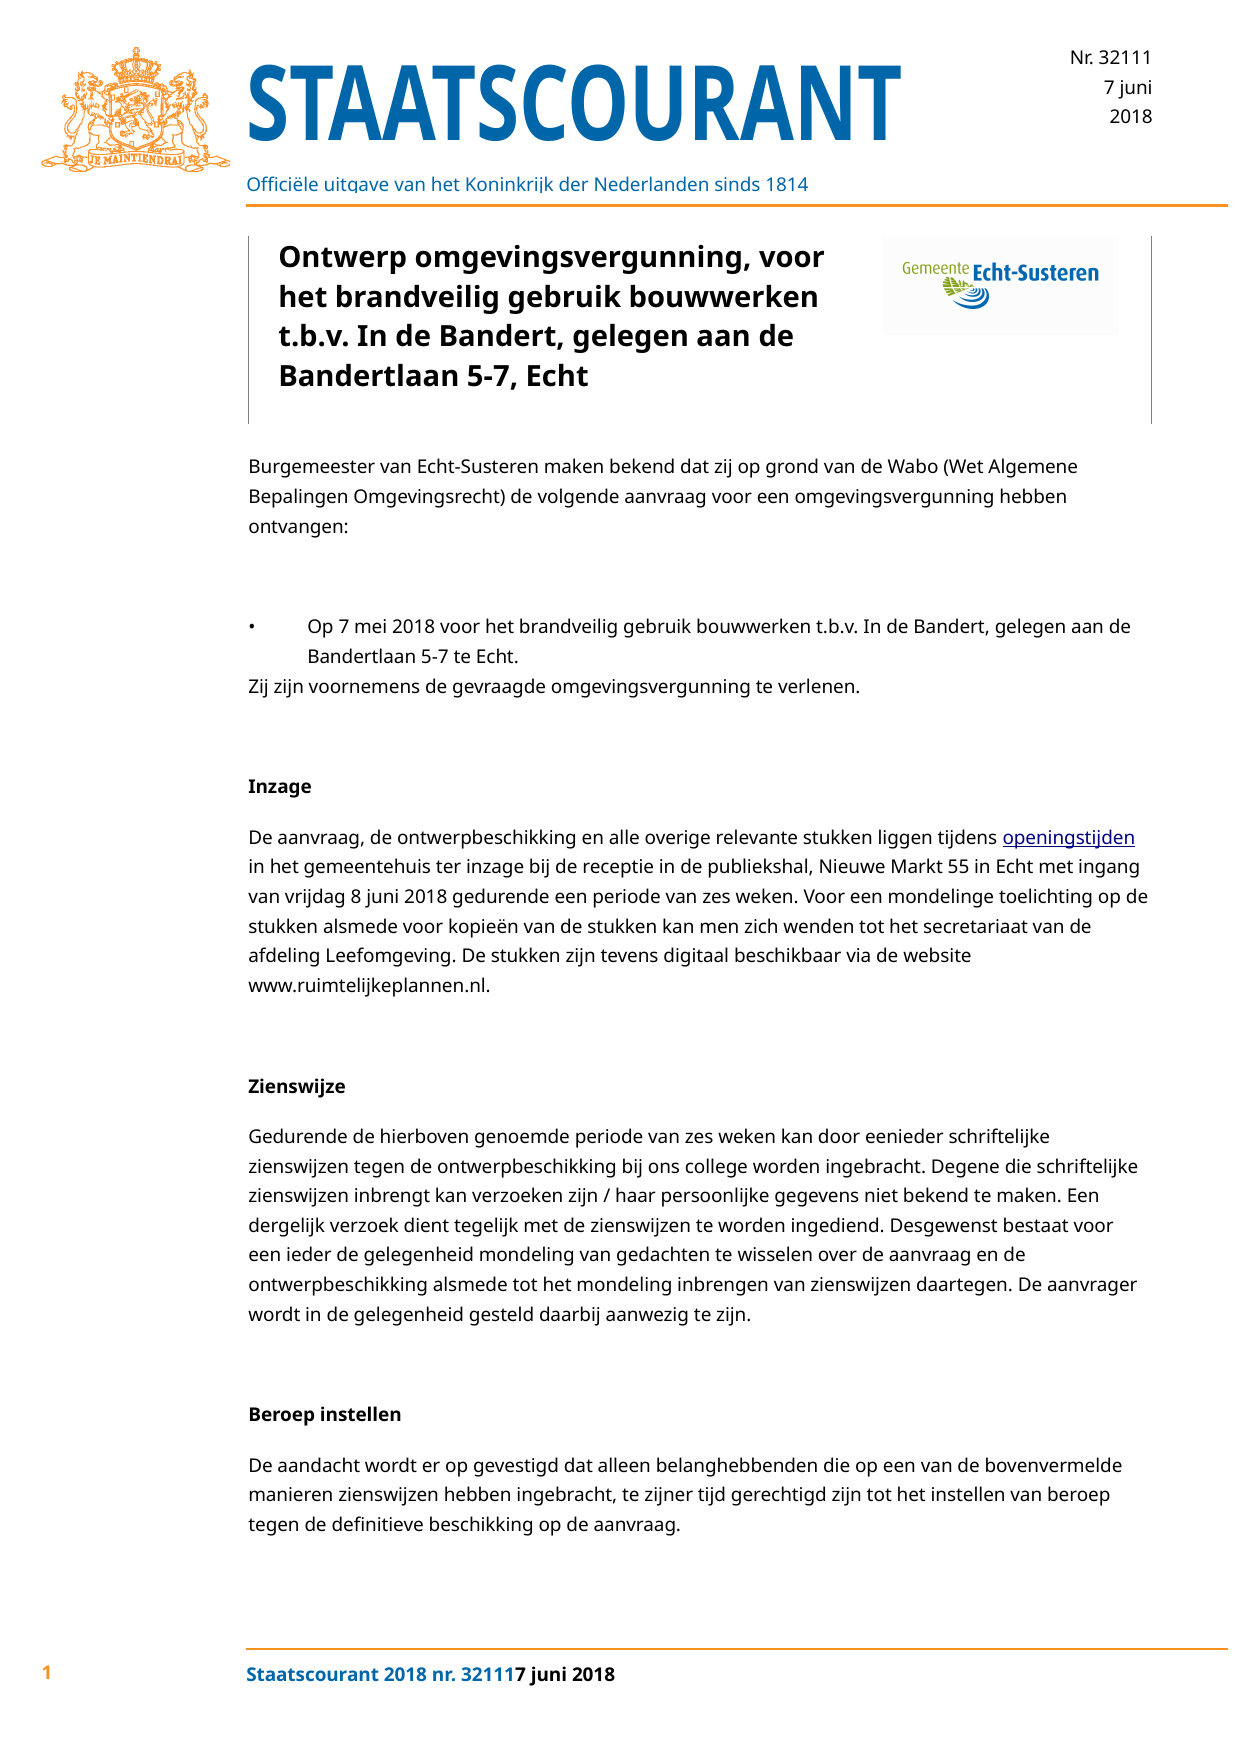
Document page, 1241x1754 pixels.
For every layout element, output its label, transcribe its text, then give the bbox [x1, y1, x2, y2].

text Zienswijze [248, 1073, 1152, 1098]
text Gedurende de hierboven genoemde periode van zes weken kan door eenieder schriftelijke zienswijzen tegen de ontwerpbeschikking bij ons college worden ingebracht. Degene die schriftelijke zienswijzen inbrengt kan verzoeken zijn / haar persoonlijke gegevens niet bekend te maken. Een dergelijk verzoek dient tegelijk met de zienswijzen te worden ingediend. Desgewenst bestaat voor een ieder de gelegenheid mondeling van gedachten te wisselen over de aanvraag en de ontwerpbeschikking alsmede tot het mondeling inbrengen van zienswijzen daartegen. De aanvrager wordt in de gelegenheid gesteld daarbij aanwezig te zijn. [248, 1123, 1152, 1326]
picture [882, 236, 1119, 335]
text Zij zijn voornemens de gevraagde omgevingsvergunning te verlenen. [248, 673, 1152, 698]
text Beroep instellen [248, 1402, 1152, 1427]
text De aandacht wordt er op gevestigd dat alleen belanghebbenden die op een van de bovenvermelde manieren zienswijzen hebben ingebracht, te zijner tijd gerechtigd zijn tot het instellen van beroep tegen de definitieve beschikking op de aanvraag. [248, 1452, 1152, 1537]
text Burgemeester van Echt-Susteren maken bekend dat zij op grond van de Wabo (Wet Algemene Bepalingen Omgevingsrecht) de volgende aanvraag voor een omgevingsvergunning hebben ontvangen: [248, 454, 1152, 538]
text De aanvraag, de ontwerpbeschikking en alle overige relevante stukken liggen tijdens openingstijden in het gemeentehuis ter inzage bij de receptie in de publiekshal, Nieuwe Markt 55 in Echt met ingang van vrijdag 8 juni 2018 gedurende een periode van zes weken. Voor een mondelinge toelichting op de stukken alsmede voor kopieën van de stukken kan men zich wenden tot het secretariaat van de afdeling Leefomgeving. De stukken zijn tevens digitaal beschikbaar via de website www.ruimtelijkeplannen.nl. [248, 824, 1152, 998]
table_header Ontwerp omgevingsvergunning, voor het brandveilig gebruik bouwwerken t.b.v. In de Bandert, gelegen aan de Bandertlaan 5-7, Echt [249, 236, 850, 424]
picture [41, 47, 231, 172]
list Op 7 mei 2018 voor het brandveilig gebruik bouwwerken t.b.v. In de Bandert, gelegen aan de Bandertlaan 5-7 te Echt. [248, 614, 1152, 669]
text Inzage [248, 774, 1152, 799]
table_header [850, 236, 1151, 424]
